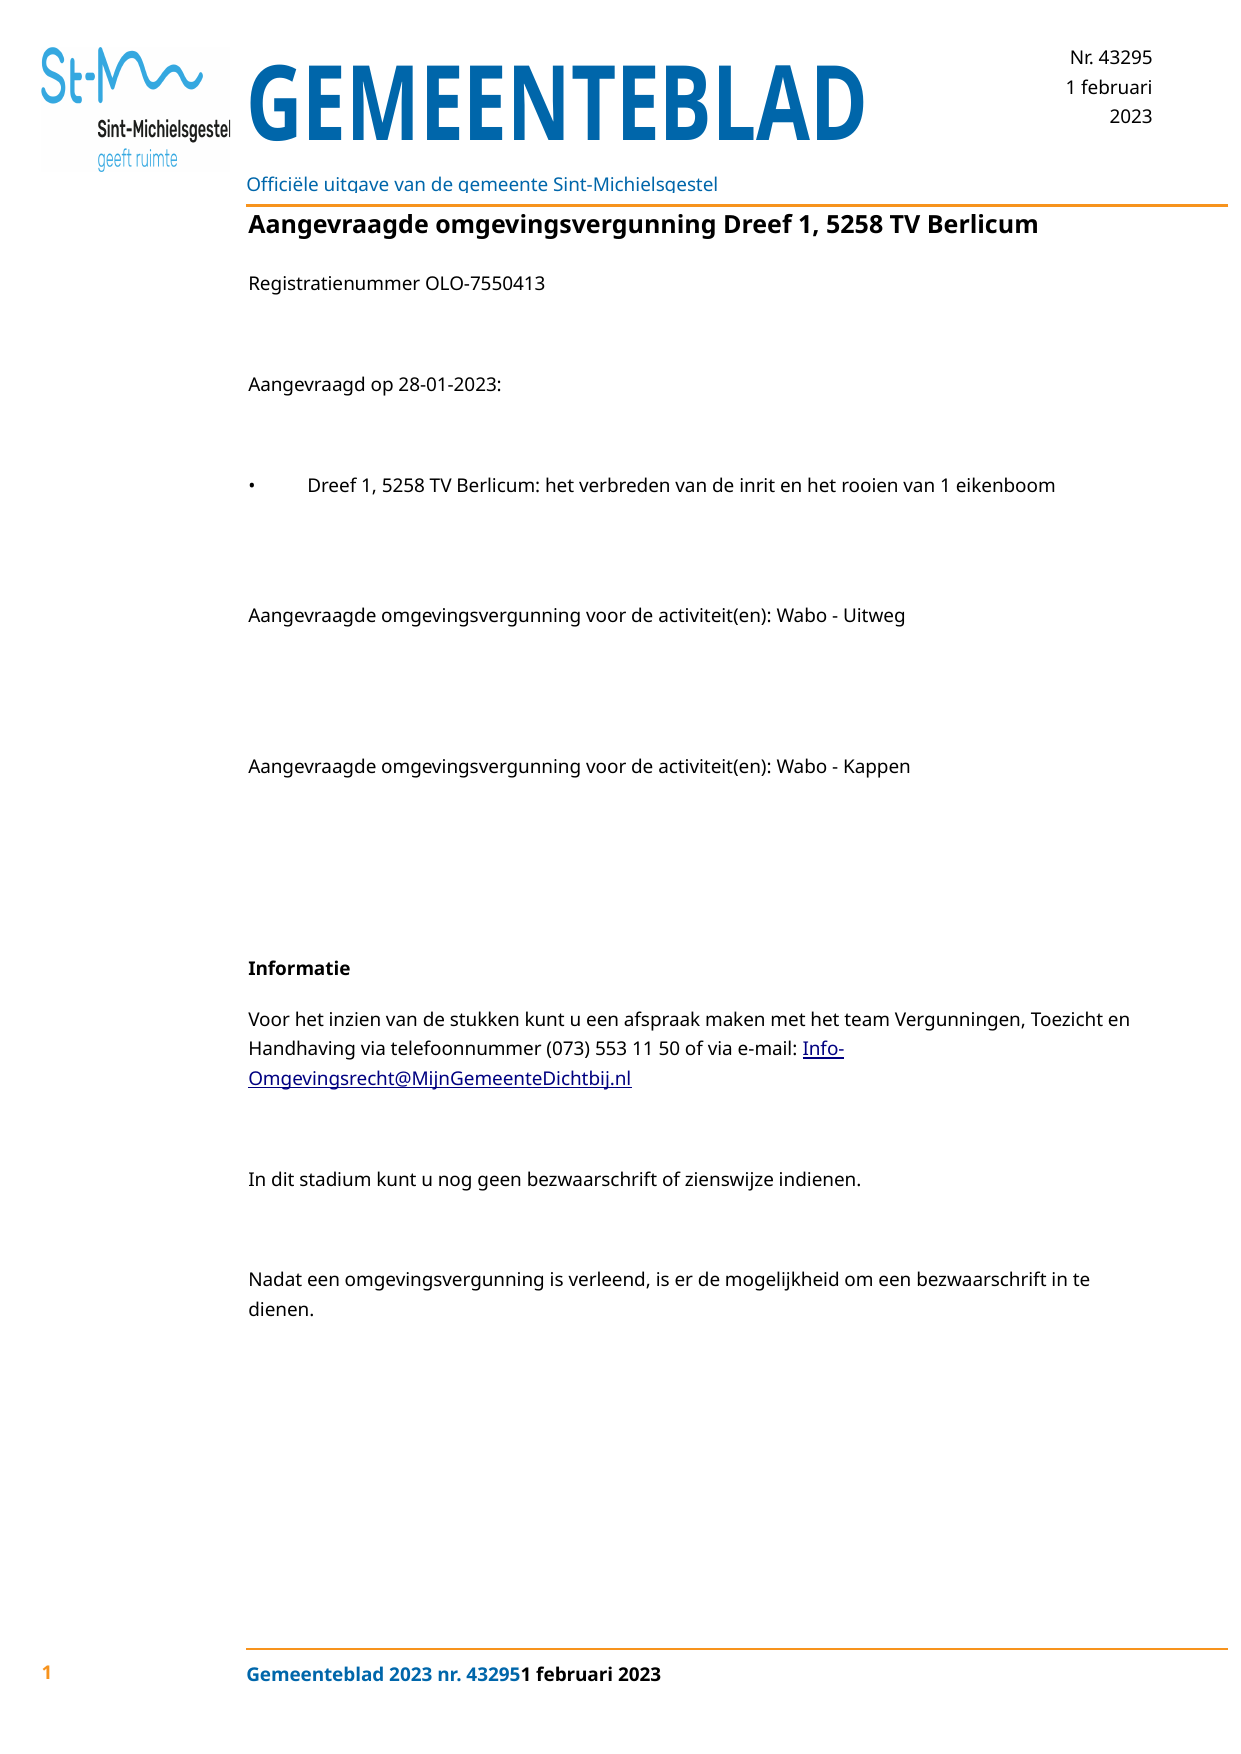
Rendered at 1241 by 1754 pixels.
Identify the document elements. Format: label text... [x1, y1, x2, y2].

text Voor het inzien van de stukken kunt u een afspraak maken met het team Vergunningen, Toezicht en Handhaving via telefoonnummer (073) 553 11 50 of via e-mail: Info-Omgevingsrecht@MijnGemeenteDichtbij.nl [248, 1006, 1152, 1091]
text Aangevraagde omgevingsvergunning voor de activiteit(en): Wabo - Uitweg [248, 602, 1152, 628]
list Dreef 1, 5258 TV Berlicum: het verbreden van de inrit en het rooien van 1 eikenboom [248, 472, 1152, 498]
text In dit stadium kunt u nog geen bezwaarschrift of zienswijze indienen. [248, 1166, 1152, 1191]
text Aangevraagd op 28-01-2023: [248, 371, 1152, 397]
text Aangevraagde omgevingsvergunning Dreef 1, 5258 TV Berlicum [248, 207, 1152, 241]
text Informatie [248, 955, 1152, 981]
text Nadat een omgevingsvergunning is verleend, is er de mogelijkheid om een bezwaarschrift in te dienen. [248, 1267, 1152, 1322]
text Aangevraagde omgevingsvergunning voor de activiteit(en): Wabo - Kappen [248, 754, 1152, 779]
picture [41, 47, 231, 172]
text Registratienummer OLO-7550413 [248, 270, 1152, 296]
